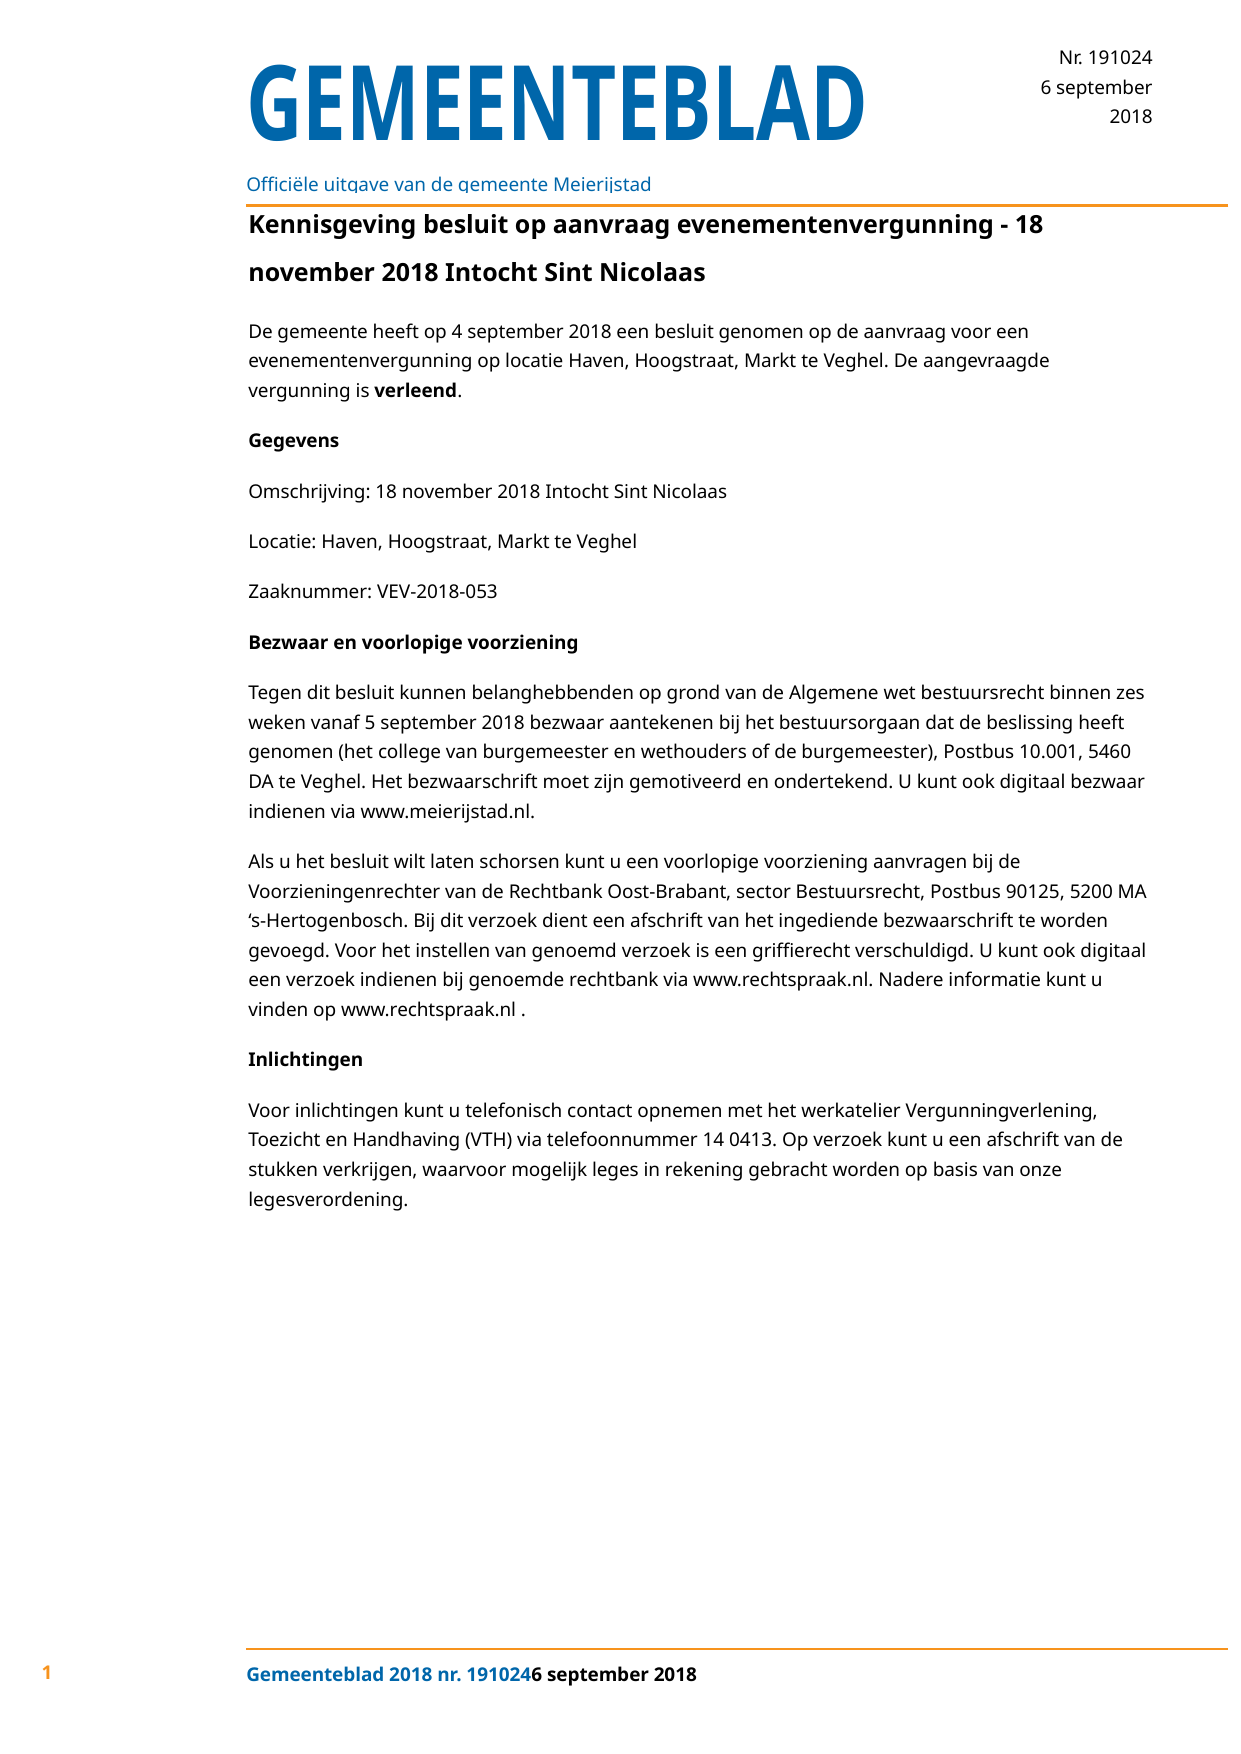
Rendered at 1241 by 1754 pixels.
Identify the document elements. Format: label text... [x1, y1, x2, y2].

text Inlichtingen [248, 1047, 1152, 1072]
text Bezwaar en voorlopige voorziening [248, 629, 1152, 655]
text Tegen dit besluit kunnen belanghebbenden op grond van de Algemene wet bestuursrecht binnen zes weken vanaf 5 september 2018 bezwaar aantekenen bij het bestuursorgaan dat de beslissing heeft genomen (het college van burgemeester en wethouders of de burgemeester), Postbus 10.001, 5460 DA te Veghel. Het bezwaarschrift moet zijn gemotiveerd en ondertekend. U kunt ook digitaal bezwaar indienen via www.meierijstad.nl. [248, 679, 1152, 824]
text Zaaknummer: VEV-2018-053 [248, 579, 1152, 604]
text Voor inlichtingen kunt u telefonisch contact opnemen met het werkatelier Vergunningverlening, Toezicht en Handhaving (VTH) via telefoonnummer 14 0413. Op verzoek kunt u een afschrift van de stukken verkrijgen, waarvoor mogelijk leges in rekening gebracht worden op basis van onze legesverordening. [248, 1097, 1152, 1212]
text Als u het besluit wilt laten schorsen kunt u een voorlopige voorziening aanvragen bij de Voorzieningenrechter van de Rechtbank Oost-Brabant, sector Bestuursrecht, Postbus 90125, 5200 MA ‘s-Hertogenbosch. Bij dit verzoek dient een afschrift van het ingediende bezwaarschrift te worden gevoegd. Voor het instellen van genoemd verzoek is een griffierecht verschuldigd. U kunt ook digitaal een verzoek indienen bij genoemde rechtbank via www.rechtspraak.nl. Nadere informatie kunt u vinden op www.rechtspraak.nl . [248, 848, 1152, 1022]
text Locatie: Haven, Hoogstraat, Markt te Veghel [248, 528, 1152, 554]
text De gemeente heeft op 4 september 2018 een besluit genomen op de aanvraag voor een evenementenvergunning op locatie Haven, Hoogstraat, Markt te Veghel. De aangevraagde vergunning is verleend. [248, 318, 1152, 403]
text Kennisgeving besluit op aanvraag evenementenvergunning - 18 november 2018 Intocht Sint Nicolaas [248, 207, 1152, 288]
text Gegevens [248, 427, 1152, 453]
text Omschrijving: 18 november 2018 Intocht Sint Nicolaas [248, 478, 1152, 504]
picture [41, 47, 231, 172]
